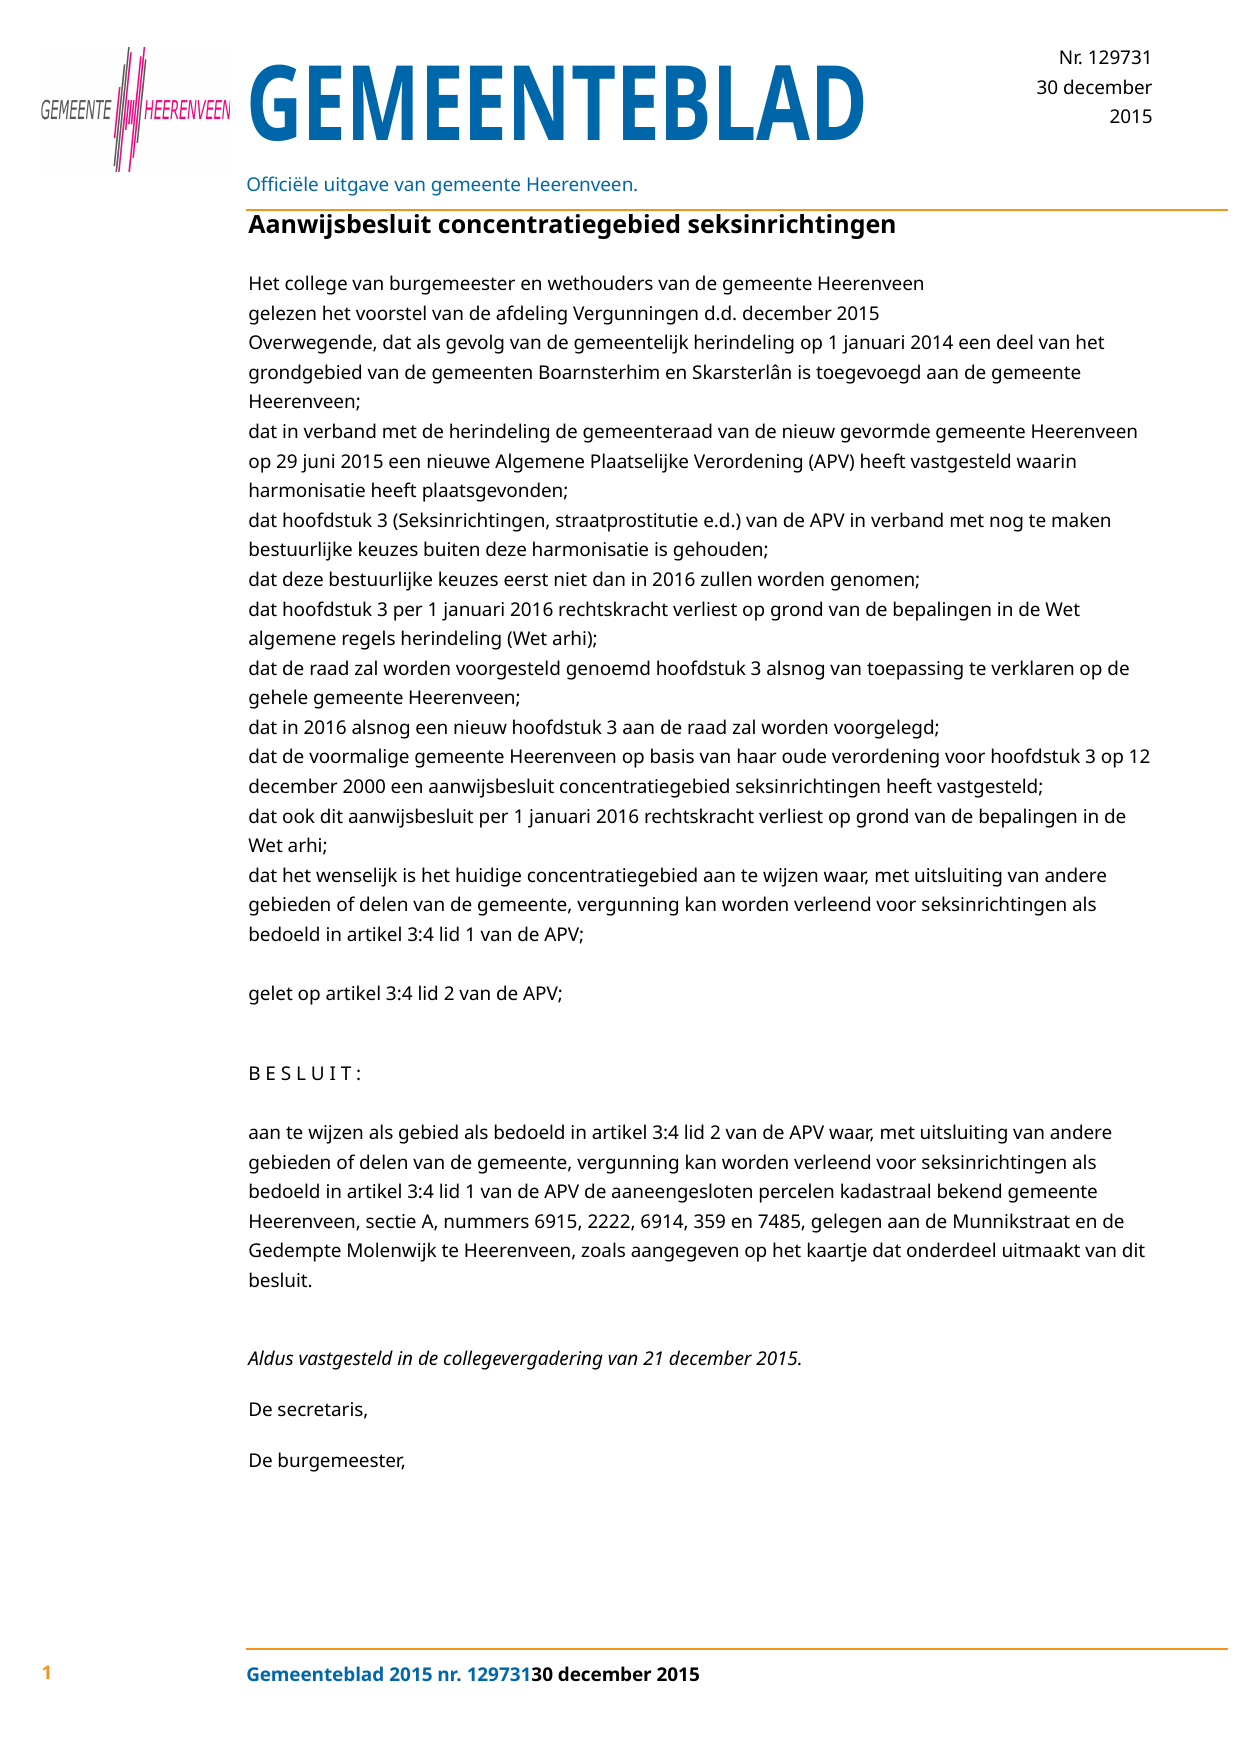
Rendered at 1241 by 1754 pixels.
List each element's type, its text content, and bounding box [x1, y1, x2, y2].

text Aldus vastgesteld in de collegevergadering van 21 december 2015. [248, 1345, 1152, 1370]
text De secretaris, [248, 1396, 1152, 1422]
text B E S L U I T : [248, 1060, 1152, 1086]
text dat in 2016 alsnog een nieuw hoofdstuk 3 aan de raad zal worden voorgelegd; [248, 714, 1152, 740]
text dat in verband met de herindeling de gemeenteraad van de nieuw gevormde gemeente Heerenveen op 29 juni 2015 een nieuwe Algemene Plaatselijke Verordening (APV) heeft vastgesteld waarin harmonisatie heeft plaatsgevonden; [248, 418, 1152, 503]
text Het college van burgemeester en wethouders van de gemeente Heerenveen [248, 270, 1152, 296]
text dat hoofdstuk 3 (Seksinrichtingen, straatprostitutie e.d.) van de APV in verband met nog te maken bestuurlijke keuzes buiten deze harmonisatie is gehouden; [248, 507, 1152, 562]
text De burgemeester, [248, 1448, 1152, 1473]
text Aanwijsbesluit concentratiegebied seksinrichtingen [248, 211, 1152, 241]
text dat hoofdstuk 3 per 1 januari 2016 rechtskracht verliest op grond van de bepalingen in de Wet algemene regels herindeling (Wet arhi); [248, 596, 1152, 651]
text dat ook dit aanwijsbesluit per 1 januari 2016 rechtskracht verliest op grond van de bepalingen in de Wet arhi; [248, 803, 1152, 858]
text dat de voormalige gemeente Heerenveen op basis van haar oude verordening voor hoofdstuk 3 op 12 december 2000 een aanwijsbesluit concentratiegebied seksinrichtingen heeft vastgesteld; [248, 744, 1152, 799]
text aan te wijzen als gebied als bedoeld in artikel 3:4 lid 2 van de APV waar, met uitsluiting van andere gebieden of delen van de gemeente, vergunning kan worden verleend voor seksinrichtingen als bedoeld in artikel 3:4 lid 1 van de APV de aaneengesloten percelen kadastraal bekend gemeente Heerenveen, sectie A, nummers 6915, 2222, 6914, 359 en 7485, gelegen aan de Munnikstraat en de Gedempte Molenwijk te Heerenveen, zoals aangegeven op het kaartje dat onderdeel uitmaakt van dit besluit. [248, 1119, 1152, 1293]
text dat de raad zal worden voorgesteld genoemd hoofdstuk 3 alsnog van toepassing te verklaren op de gehele gemeente Heerenveen; [248, 655, 1152, 710]
text dat het wenselijk is het huidige concentratiegebied aan te wijzen waar, met uitsluiting van andere gebieden of delen van de gemeente, vergunning kan worden verleend voor seksinrichtingen als bedoeld in artikel 3:4 lid 1 van de APV; [248, 862, 1152, 947]
picture [41, 47, 231, 172]
text Overwegende, dat als gevolg van de gemeentelijk herindeling op 1 januari 2014 een deel van het grondgebied van de gemeenten Boarnsterhim en Skarsterlân is toegevoegd aan de gemeente Heerenveen; [248, 329, 1152, 414]
text dat deze bestuurlijke keuzes eerst niet dan in 2016 zullen worden genomen; [248, 566, 1152, 592]
text gelet op artikel 3:4 lid 2 van de APV; [248, 980, 1152, 1006]
text gelezen het voorstel van de afdeling Vergunningen d.d. december 2015 [248, 300, 1152, 326]
